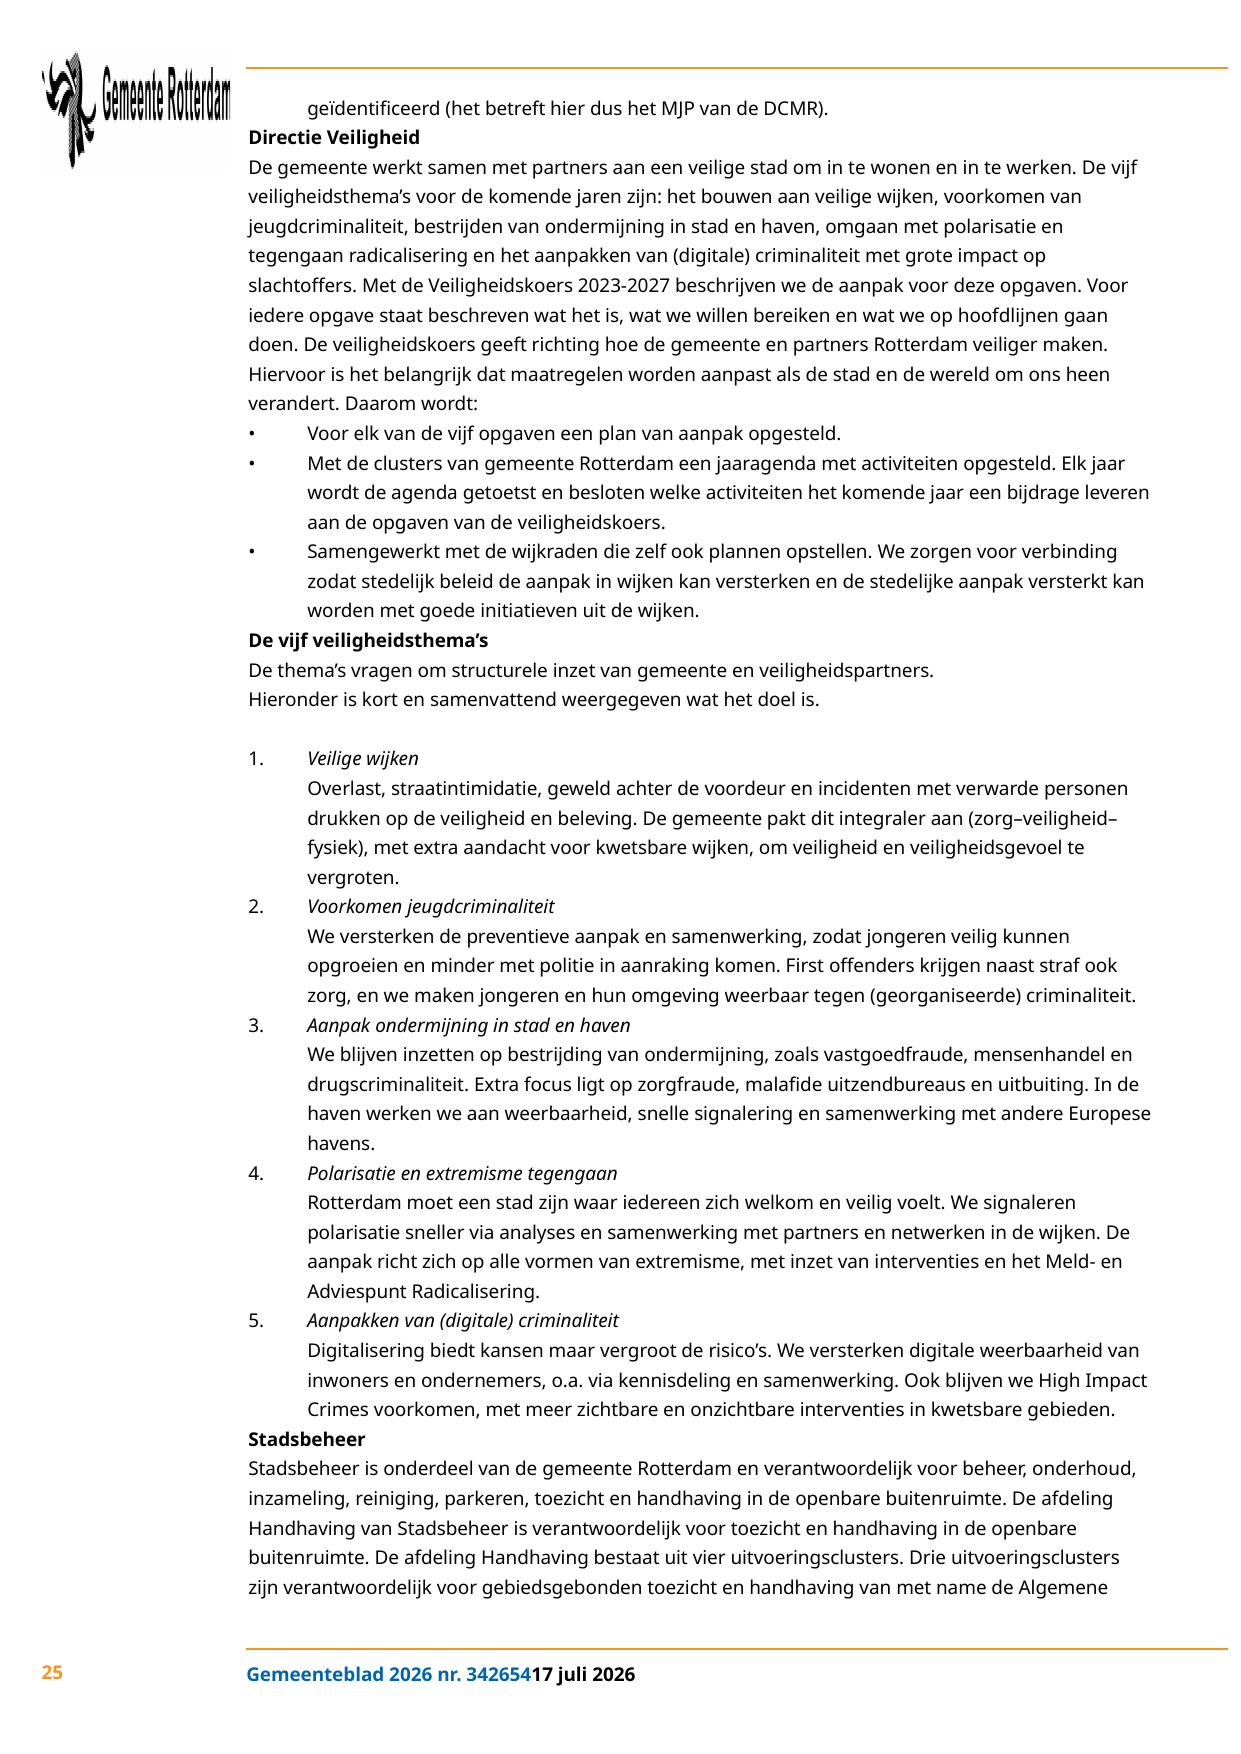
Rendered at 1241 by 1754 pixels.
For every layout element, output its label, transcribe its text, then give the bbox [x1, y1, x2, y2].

list We versterken de preventieve aanpak en samenwerking, zodat jongeren veilig kunnen opgroeien en minder met politie in aanraking komen. First offenders krijgen naast straf ook zorg, en we maken jongeren en hun omgeving weerbaar tegen (georganiseerde) criminaliteit. [248, 923, 1152, 1008]
list Met de clusters van gemeente Rotterdam een jaaragenda met activiteiten opgesteld. Elk jaar wordt de agenda getoetst en besloten welke activiteiten het komende jaar een bijdrage leveren aan de opgaven van de veiligheidskoers. [248, 450, 1152, 535]
text Stadsbeheer [248, 1426, 1152, 1452]
list Voor elk van de vijf opgaven een plan van aanpak opgesteld. [248, 420, 1152, 446]
list Digitalisering biedt kansen maar vergroot de risico’s. We versterken digitale weerbaarheid van inwoners en ondernemers, o.a. via kennisdeling en samenwerking. Ook blijven we High Impact Crimes voorkomen, met meer zichtbare en onzichtbare interventies in kwetsbare gebieden. [248, 1337, 1152, 1422]
text De thema’s vragen om structurele inzet van gemeente en veiligheidspartners. [248, 657, 1152, 683]
list We blijven inzetten op bestrijding van ondermijning, zoals vastgoedfraude, mensenhandel en drugscriminaliteit. Extra focus ligt op zorgfraude, malafide uitzendbureaus en uitbuiting. In de haven werken we aan weerbaarheid, snelle signalering en samenwerking met andere Europese havens. [248, 1041, 1152, 1156]
list Polarisatie en extremisme tegengaan [248, 1160, 1152, 1186]
picture [41, 47, 231, 172]
list Rotterdam moet een stad zijn waar iedereen zich welkom en veilig voelt. We signaleren polarisatie sneller via analyses en samenwerking met partners en netwerken in de wijken. De aanpak richt zich op alle vormen van extremisme, met inzet van interventies en het Meld- en Adviespunt Radicalisering. [248, 1189, 1152, 1304]
list Veilige wijken [248, 746, 1152, 771]
text Stadsbeheer is onderdeel van de gemeente Rotterdam en verantwoordelijk voor beheer, onderhoud, inzameling, reiniging, parkeren, toezicht en handhaving in de openbare buitenruimte. De afdeling Handhaving van Stadsbeheer is verantwoordelijk voor toezicht en handhaving in de openbare buitenruimte. De afdeling Handhaving bestaat uit vier uitvoeringsclusters. Drie uitvoeringsclusters zijn verantwoordelijk voor gebiedsgebonden toezicht en handhaving van met name de Algemene [248, 1456, 1152, 1600]
text Hieronder is kort en samenvattend weergegeven wat het doel is. [248, 686, 1152, 712]
list Voorkomen jeugdcriminaliteit [248, 893, 1152, 919]
list Aanpak ondermijning in stad en haven [248, 1012, 1152, 1038]
list Overlast, straatintimidatie, geweld achter de voordeur en incidenten met verwarde personen drukken op de veiligheid en beleving. De gemeente pakt dit integraler aan (zorg–veiligheid–fysiek), met extra aandacht voor kwetsbare wijken, om veiligheid en veiligheidsgevoel te vergroten. [248, 775, 1152, 890]
list Aanpakken van (digitale) criminaliteit [248, 1308, 1152, 1333]
text Directie Veiligheid [248, 124, 1152, 150]
text De gemeente werkt samen met partners aan een veilige stad om in te wonen en in te werken. De vijf veiligheidsthema’s voor de komende jaren zijn: het bouwen aan veilige wijken, voorkomen van jeugdcriminaliteit, bestrijden van ondermijning in stad en haven, omgaan met polarisatie en tegengaan radicalisering en het aanpakken van (digitale) criminaliteit met grote impact op slachtoffers. Met de Veiligheidskoers 2023-2027 beschrijven we de aanpak voor deze opgaven. Voor iedere opgave staat beschreven wat het is, wat we willen bereiken en wat we op hoofdlijnen gaan doen. De veiligheidskoers geeft richting hoe de gemeente en partners Rotterdam veiliger maken. Hiervoor is het belangrijk dat maatregelen worden aanpast als de stad en de wereld om ons heen verandert. Daarom wordt: [248, 154, 1152, 416]
list geïdentificeerd (het betreft hier dus het MJP van de DCMR). [248, 95, 1152, 121]
list Samengewerkt met de wijkraden die zelf ook plannen opstellen. We zorgen voor verbinding zodat stedelijk beleid de aanpak in wijken kan versterken en de stedelijke aanpak versterkt kan worden met goede initiatieven uit de wijken. [248, 538, 1152, 623]
text De vijf veiligheidsthema’s [248, 627, 1152, 653]
